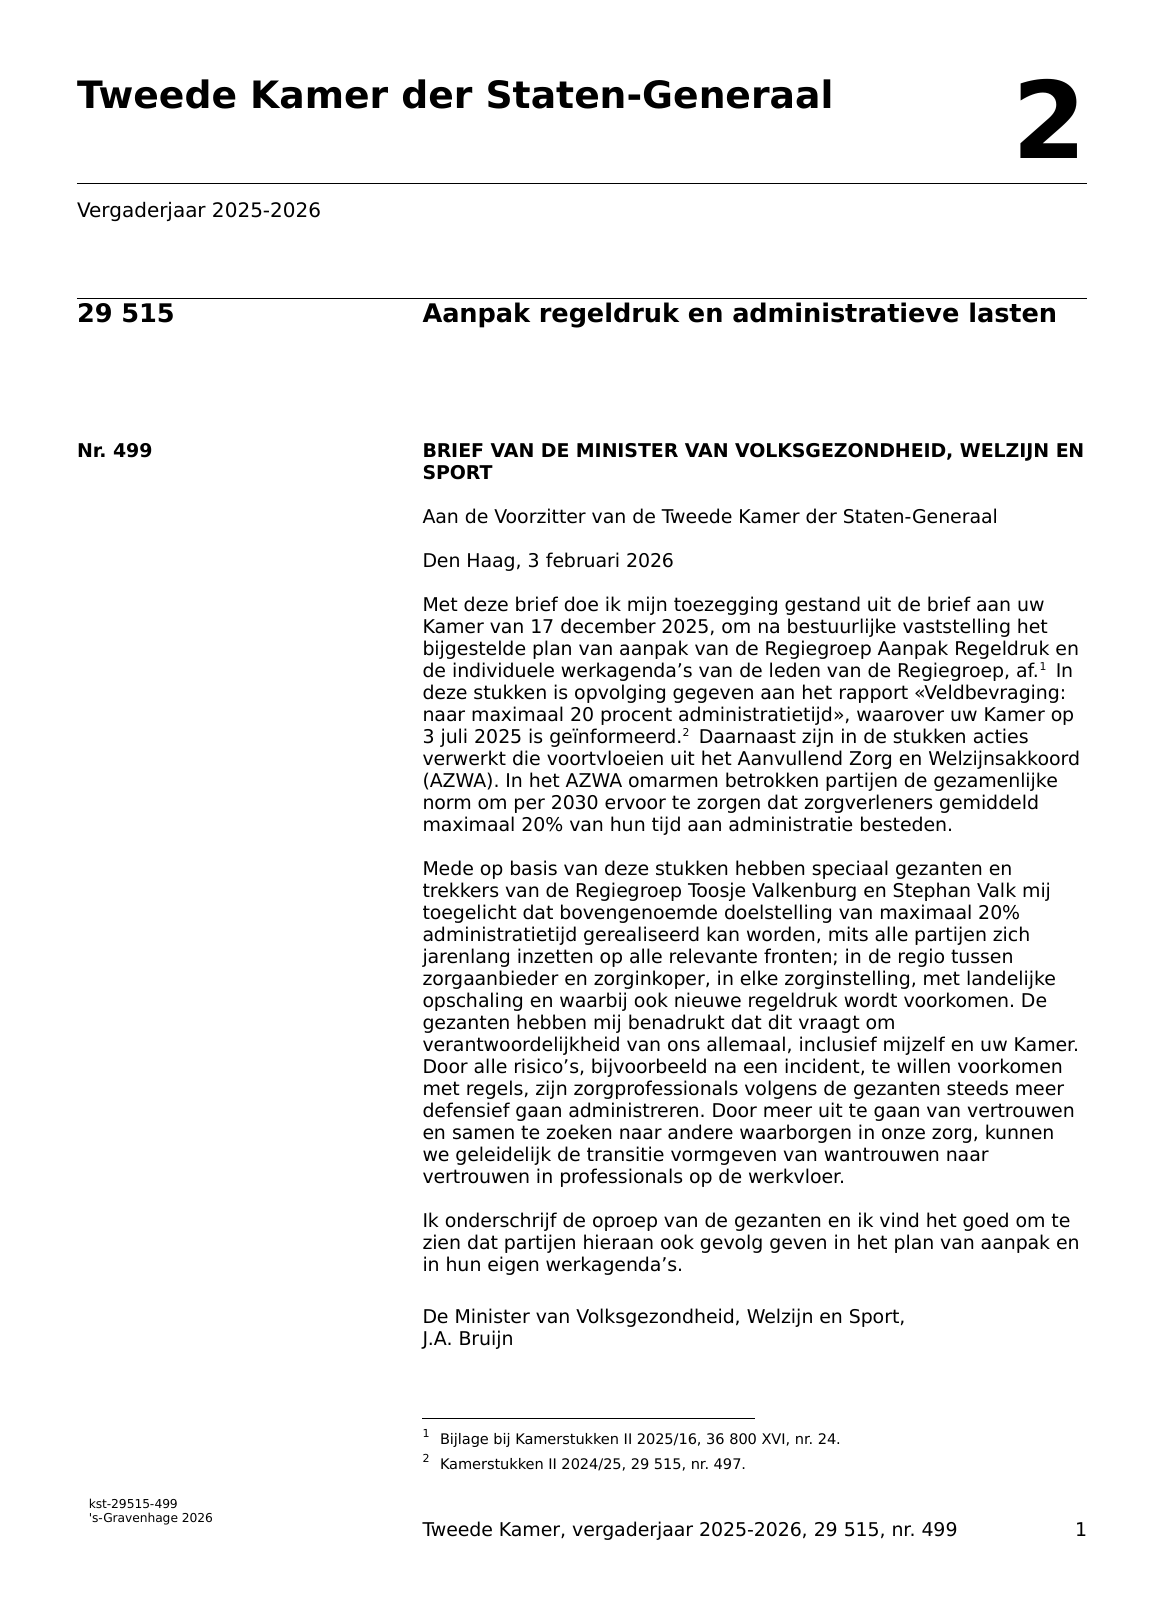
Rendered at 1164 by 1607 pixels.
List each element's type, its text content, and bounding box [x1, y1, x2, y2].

text kst-29515-499 [88, 1497, 323, 1511]
subtitle Nr. 499 BRIEF VAN DE MINISTER VAN VOLKSGEZONDHEID, WELZIJN EN SPORT [77, 440, 1087, 484]
text De Minister van Volksgezondheid, Welzijn en Sport, J.A. Bruijn [422, 1306, 1087, 1350]
text Aan de Voorzitter van de Tweede Kamer der Staten-Generaal [422, 506, 1087, 528]
text Bijlage bij Kamerstukken II 2025/16, 36 800 XVI, nr. 24. [422, 1427, 1087, 1449]
table_cell Vergaderjaar 2025-2026 [77, 184, 1087, 298]
text Mede op basis van deze stukken hebben speciaal gezanten en trekkers van de Regiegroep Toosje Valkenburg en Stephan Valk mij toegelicht dat bovengenoemde doelstelling van maximaal 20% administratietijd gerealiseerd kan worden, mits alle partijen zich jarenlang inzetten op alle relevante fronten; in de regio tussen zorgaanbieder en zorginkoper, in elke zorginstelling, met landelijke opschaling en waarbij ook nieuwe regeldruk wordt voorkomen. De gezanten hebben mij benadrukt dat dit vraagt om verantwoordelijkheid van ons allemaal, inclusief mijzelf en uw Kamer. Door alle risico’s, bijvoorbeeld na een incident, te willen voorkomen met regels, zijn zorgprofessionals volgens de gezanten steeds meer defensief gaan administreren. Door meer uit te gaan van vertrouwen en samen te zoeken naar andere waarborgen in onze zorg, kunnen we geleidelijk de transitie vormgeven van wantrouwen naar vertrouwen in professionals op de werkvloer. [422, 858, 1087, 1188]
subtitle 29 515 Aanpak regeldruk en administratieve lasten [77, 299, 1087, 329]
text Met deze brief doe ik mijn toezegging gestand uit de brief aan uw Kamer van 17 december 2025, om na bestuurlijke vaststelling het bijgestelde plan van aanpak van de Regiegroep Aanpak Regeldruk en de individuele werkagenda’s van de leden van de Regiegroep, af. In deze stukken is opvolging gegeven aan het rapport «Veldbevraging: naar maximaal 20 procent administratietijd», waarover uw Kamer op 3 juli 2025 is geïnformeerd. Daarnaast zijn in de stukken acties verwerkt die voortvloeien uit het Aanvullend Zorg en Welzijnsakkoord (AZWA). In het AZWA omarmen betrokken partijen de gezamenlijke norm om per 2030 ervoor te zorgen dat zorgverleners gemiddeld maximaal 20% van hun tijd aan administratie besteden. [422, 594, 1087, 836]
text Ik onderschrijf de oproep van de gezanten en ik vind het goed om te zien dat partijen hieraan ook gevolg geven in het plan van aanpak en in hun eigen werkagenda’s. [422, 1210, 1087, 1276]
table_header Tweede Kamer der Staten-Generaal [77, 59, 886, 183]
text Den Haag, 3 februari 2026 [422, 550, 1087, 572]
table_header 2 [886, 59, 1087, 183]
text Kamerstukken II 2024/25, 29 515, nr. 497. [422, 1452, 1087, 1474]
text 's-Gravenhage 2026 [88, 1511, 323, 1525]
